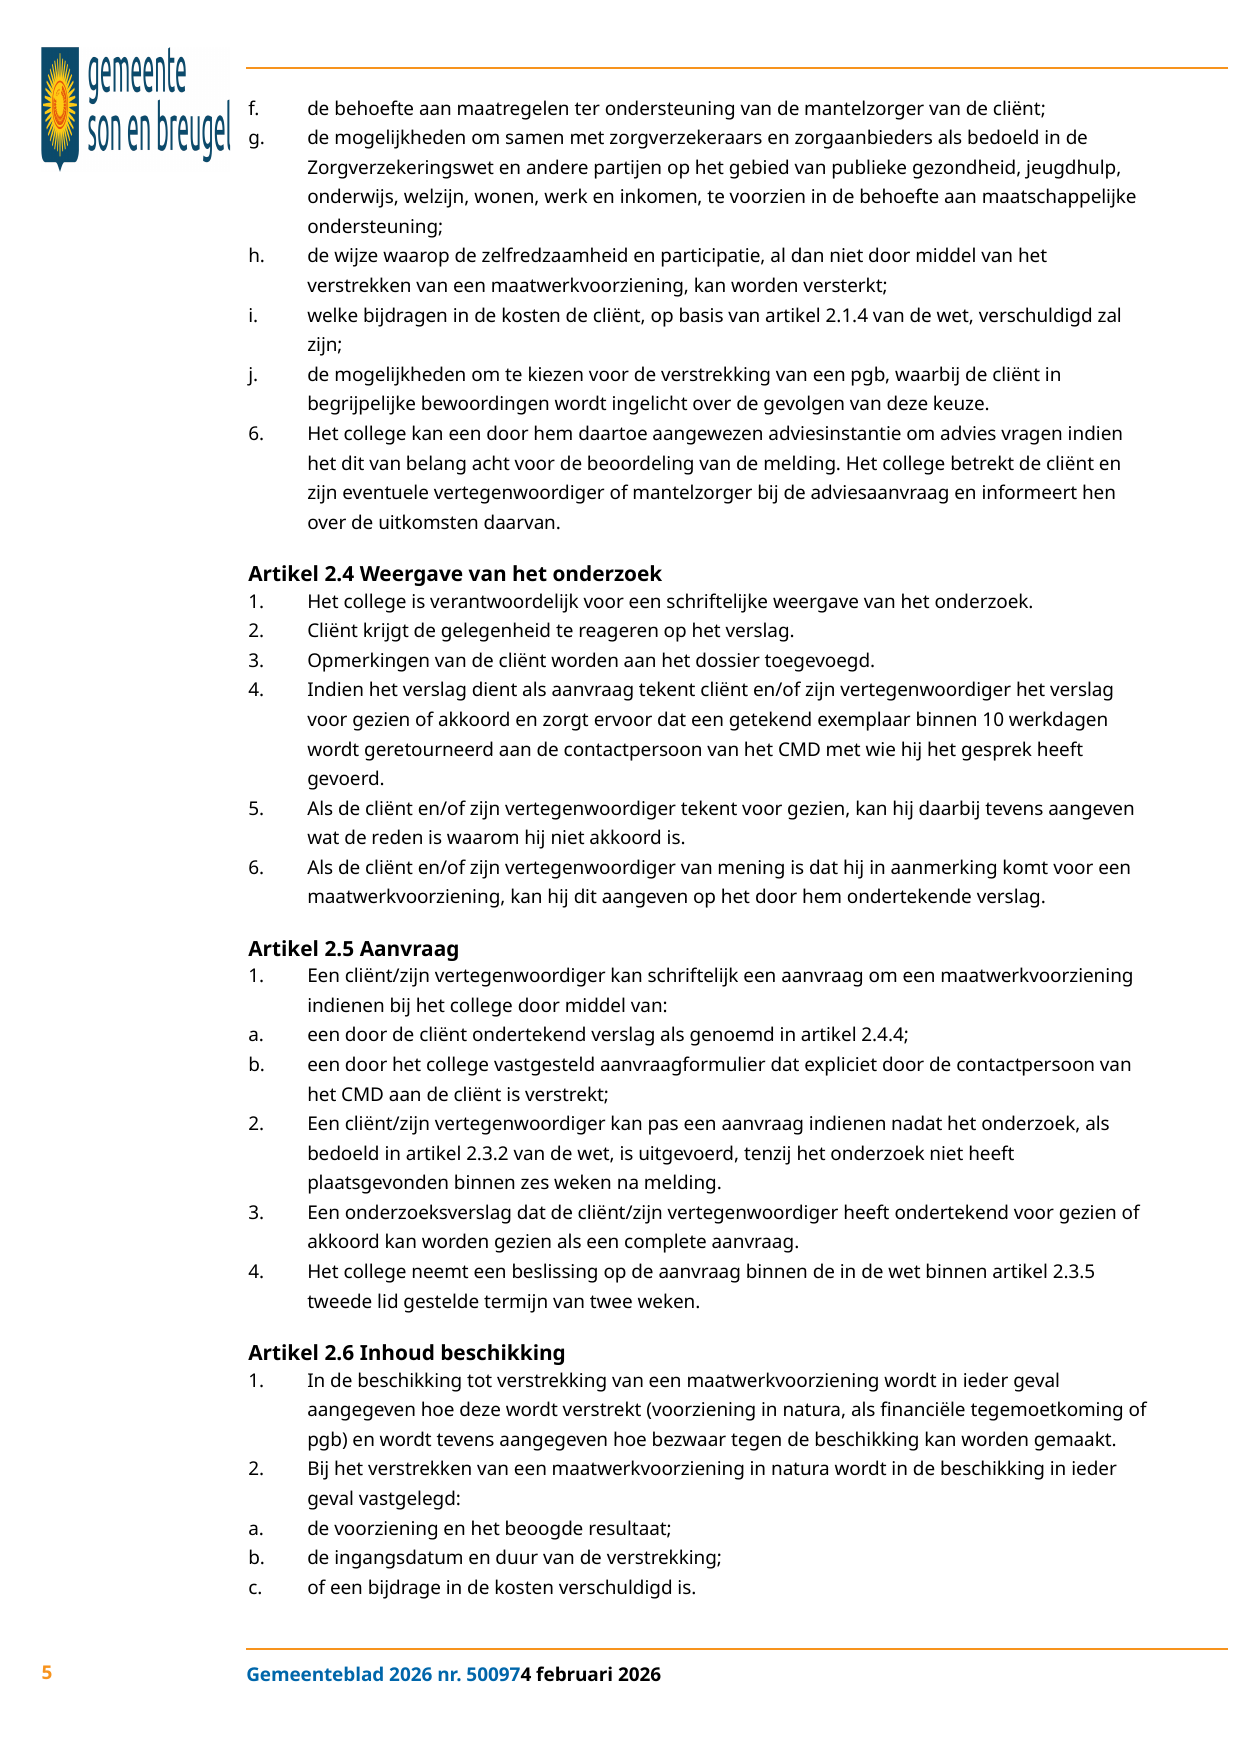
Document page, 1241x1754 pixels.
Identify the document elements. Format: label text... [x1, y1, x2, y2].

text Artikel 2.4 Weergave van het onderzoek [248, 559, 1152, 588]
list welke bijdragen in de kosten de cliënt, op basis van artikel 2.1.4 van de wet, verschuldigd zal zijn; [248, 302, 1152, 357]
list Cliënt krijgt de gelegenheid te reageren op het verslag. [248, 617, 1152, 643]
list de wijze waarop de zelfredzaamheid en participatie, al dan niet door middel van het verstrekken van een maatwerkvoorziening, kan worden versterkt; [248, 243, 1152, 298]
list Een cliënt/zijn vertegenwoordiger kan schriftelijk een aanvraag om een maatwerkvoorziening indienen bij het college door middel van: [248, 962, 1152, 1018]
list Als de cliënt en/of zijn vertegenwoordiger van mening is dat hij in aanmerking komt voor een maatwerkvoorziening, kan hij dit aangeven op het door hem ondertekende verslag. [248, 854, 1152, 909]
list Een onderzoeksverslag dat de cliënt/zijn vertegenwoordiger heeft ondertekend voor gezien of akkoord kan worden gezien als een complete aanvraag. [248, 1199, 1152, 1254]
text Artikel 2.5 Aanvraag [248, 934, 1152, 962]
list Indien het verslag dient als aanvraag tekent cliënt en/of zijn vertegenwoordiger het verslag voor gezien of akkoord en zorgt ervoor dat een getekend exemplaar binnen 10 werkdagen wordt geretourneerd aan de contactpersoon van het CMD met wie hij het gesprek heeft gevoerd. [248, 677, 1152, 791]
list Een cliënt/zijn vertegenwoordiger kan pas een aanvraag indienen nadat het onderzoek, als bedoeld in artikel 2.3.2 van de wet, is uitgevoerd, tenzij het onderzoek niet heeft plaatsgevonden binnen zes weken na melding. [248, 1110, 1152, 1195]
list de ingangsdatum en duur van de verstrekking; [248, 1544, 1152, 1570]
list of een bijdrage in de kosten verschuldigd is. [248, 1574, 1152, 1599]
list de voorziening en het beoogde resultaat; [248, 1515, 1152, 1540]
list Het college kan een door hem daartoe aangewezen adviesinstantie om advies vragen indien het dit van belang acht voor de beoordeling van de melding. Het college betrekt de cliënt en zijn eventuele vertegenwoordiger of mantelzorger bij de adviesaanvraag en informeert hen over de uitkomsten daarvan. [248, 420, 1152, 535]
picture [41, 47, 231, 172]
list Opmerkingen van de cliënt worden aan het dossier toegevoegd. [248, 647, 1152, 673]
list In de beschikking tot verstrekking van een maatwerkvoorziening wordt in ieder geval aangegeven hoe deze wordt verstrekt (voorziening in natura, als financiële tegemoetkoming of pgb) en wordt tevens aangegeven hoe bezwaar tegen de beschikking kan worden gemaakt. [248, 1367, 1152, 1452]
text Artikel 2.6 Inhoud beschikking [248, 1338, 1152, 1367]
list Het college is verantwoordelijk voor een schriftelijke weergave van het onderzoek. [248, 588, 1152, 613]
list een door de cliënt ondertekend verslag als genoemd in artikel 2.4.4; [248, 1022, 1152, 1047]
list Als de cliënt en/of zijn vertegenwoordiger tekent voor gezien, kan hij daarbij tevens aangeven wat de reden is waarom hij niet akkoord is. [248, 795, 1152, 850]
list een door het college vastgesteld aanvraagformulier dat expliciet door de contactpersoon van het CMD aan de cliënt is verstrekt; [248, 1051, 1152, 1107]
list Het college neemt een beslissing op de aanvraag binnen de in de wet binnen artikel 2.3.5 tweede lid gestelde termijn van twee weken. [248, 1258, 1152, 1314]
list Bij het verstrekken van een maatwerkvoorziening in natura wordt in de beschikking in ieder geval vastgelegd: [248, 1456, 1152, 1511]
list de mogelijkheden om samen met zorgverzekeraars en zorgaanbieders als bedoeld in de Zorgverzekeringswet en andere partijen op het gebied van publieke gezondheid, jeugdhulp, onderwijs, welzijn, wonen, werk en inkomen, te voorzien in de behoefte aan maatschappelijke ondersteuning; [248, 124, 1152, 239]
list de behoefte aan maatregelen ter ondersteuning van de mantelzorger van de cliënt; [248, 95, 1152, 121]
list de mogelijkheden om te kiezen voor de verstrekking van een pgb, waarbij de cliënt in begrijpelijke bewoordingen wordt ingelicht over de gevolgen van deze keuze. [248, 361, 1152, 416]
